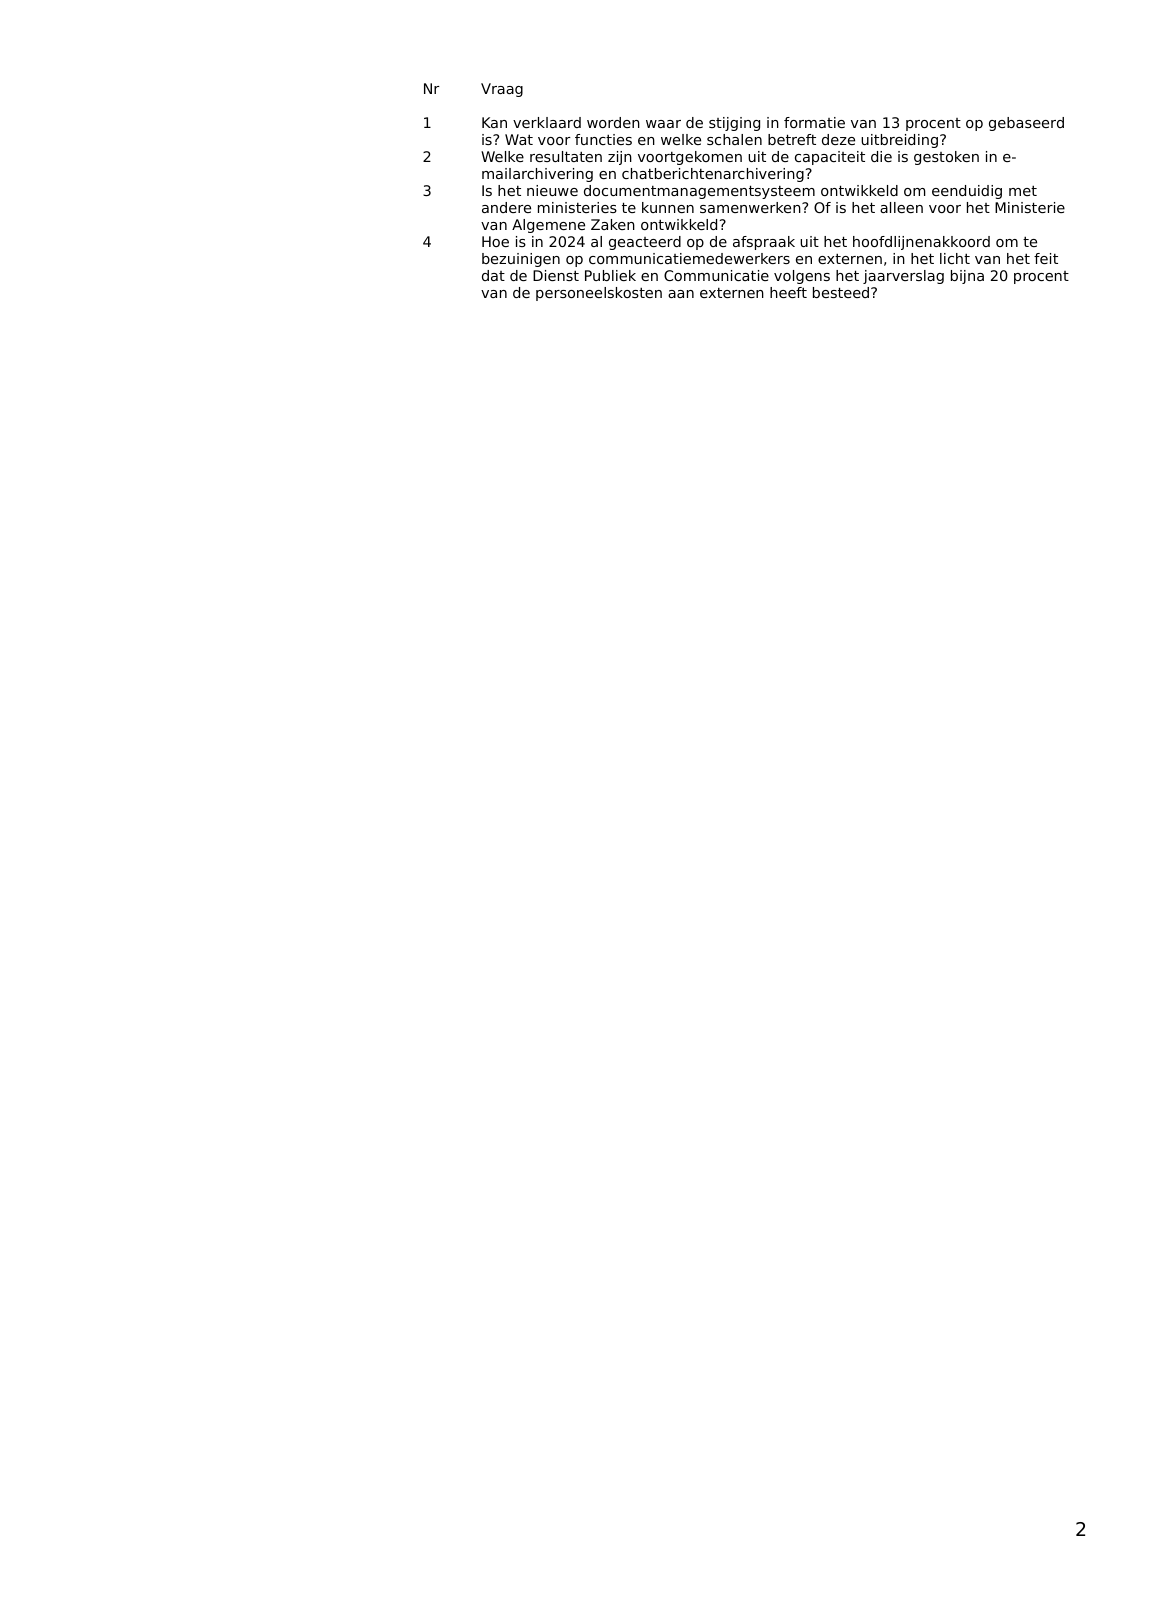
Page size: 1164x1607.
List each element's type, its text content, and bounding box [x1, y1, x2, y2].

table_header Vraag [475, 81, 1087, 98]
table_header Nr [422, 81, 475, 98]
table_cell 3 [422, 183, 475, 234]
table_cell Kan verklaard worden waar de stijging in formatie van 13 procent op gebaseerd is? Wat voor functies en welke schalen betreft deze uitbreiding? [475, 115, 1087, 149]
table_cell [475, 98, 1087, 115]
table_cell [422, 98, 475, 115]
table_cell Welke resultaten zijn voortgekomen uit de capaciteit die is gestoken in e-mailarchivering en chatberichtenarchivering? [475, 149, 1087, 183]
table_cell Is het nieuwe documentmanagementsysteem ontwikkeld om eenduidig met andere ministeries te kunnen samenwerken? Of is het alleen voor het Ministerie van Algemene Zaken ontwikkeld? [475, 183, 1087, 234]
table_cell Hoe is in 2024 al geacteerd op de afspraak uit het hoofdlijnenakkoord om te bezuinigen op communicatiemedewerkers en externen, in het licht van het feit dat de Dienst Publiek en Communicatie volgens het jaarverslag bijna 20 procent van de personeelskosten aan externen heeft besteed? [475, 234, 1087, 302]
table_cell 2 [422, 149, 475, 183]
table_cell 1 [422, 115, 475, 149]
table_cell 4 [422, 234, 475, 302]
